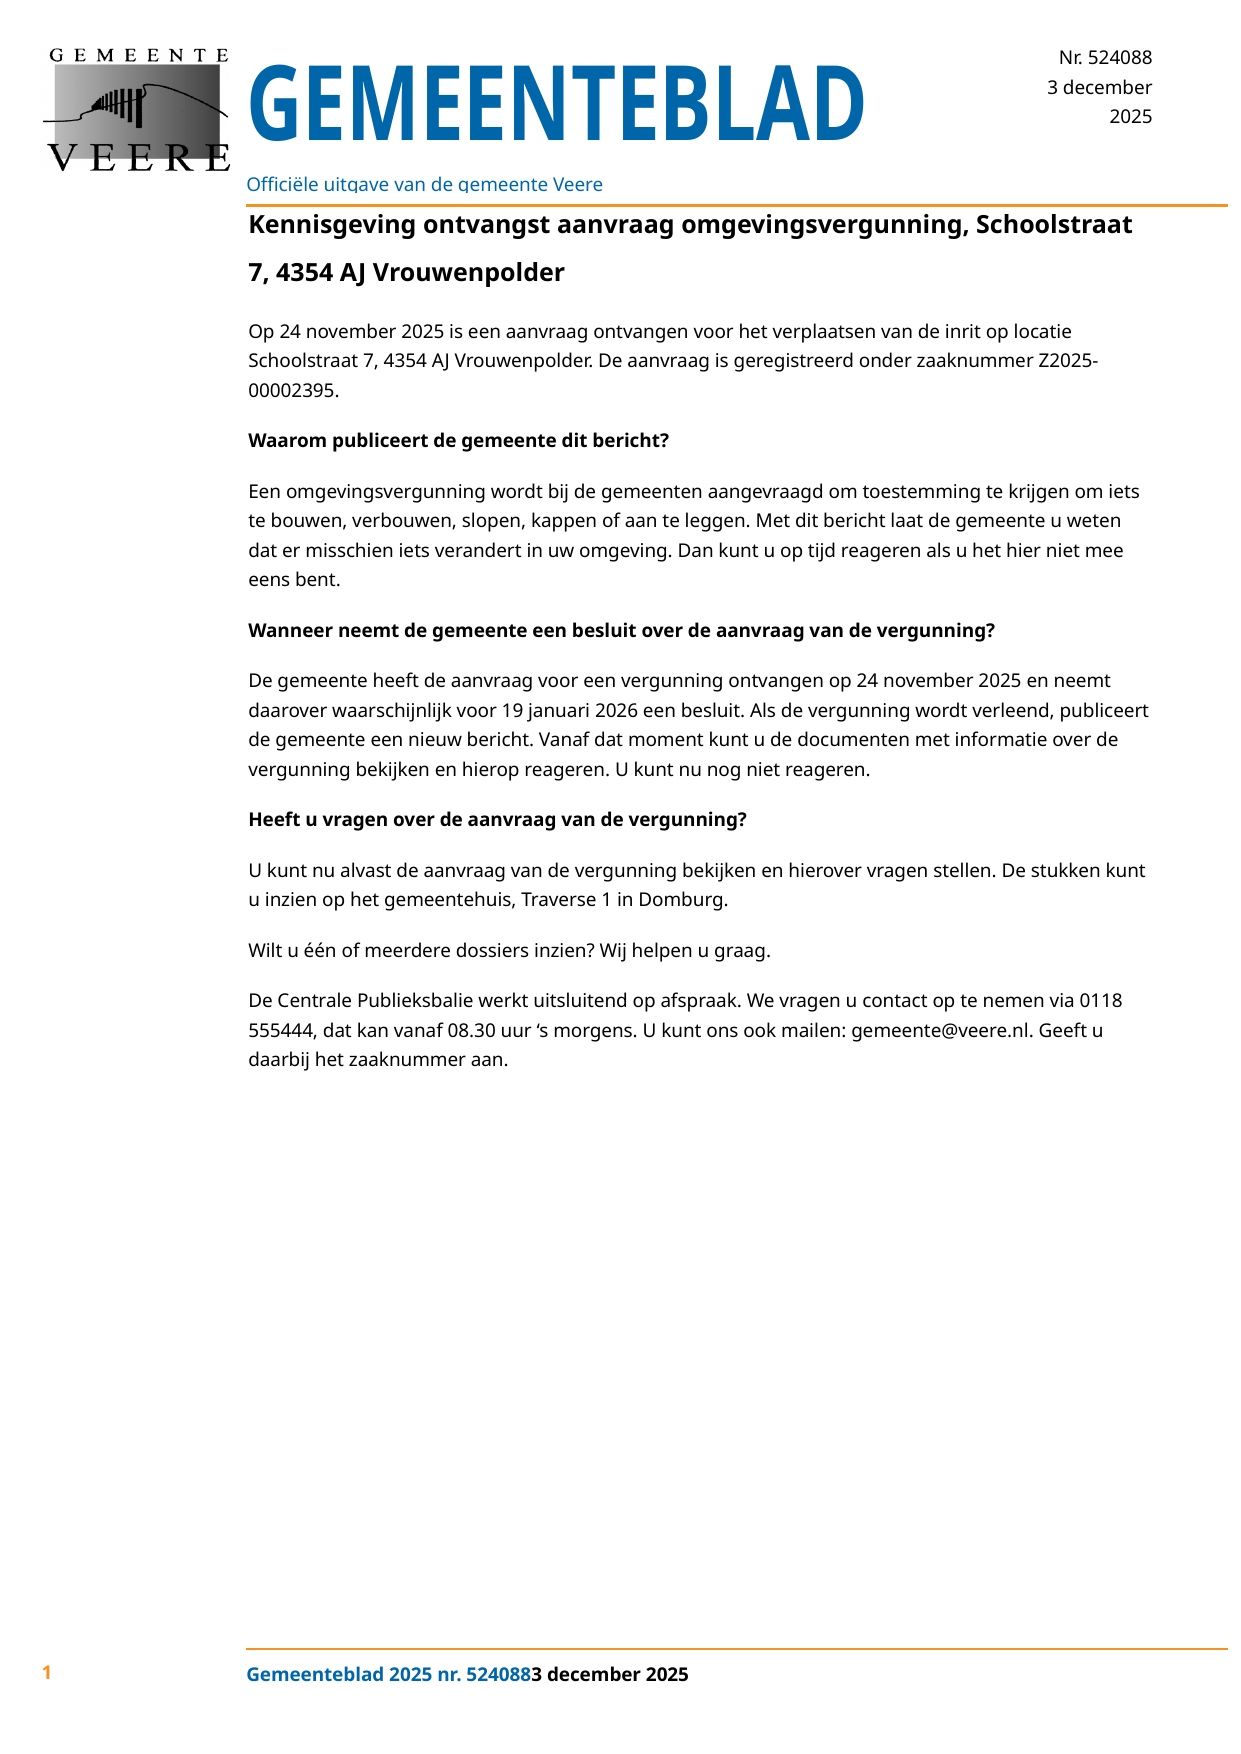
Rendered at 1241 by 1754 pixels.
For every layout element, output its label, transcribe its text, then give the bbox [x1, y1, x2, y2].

text Kennisgeving ontvangst aanvraag omgevingsvergunning, Schoolstraat 7, 4354 AJ Vrouwenpolder [248, 207, 1152, 288]
text Heeft u vragen over de aanvraag van de vergunning? [248, 807, 1152, 832]
text De gemeente heeft de aanvraag voor een vergunning ontvangen op 24 november 2025 en neemt daarover waarschijnlijk voor 19 januari 2026 een besluit. Als de vergunning wordt verleend, publiceert de gemeente een nieuw bericht. Vanaf dat moment kunt u de documenten met informatie over de vergunning bekijken en hierop reageren. U kunt nu nog niet reageren. [248, 667, 1152, 782]
text Wanneer neemt de gemeente een besluit over de aanvraag van de vergunning? [248, 617, 1152, 643]
text Waarom publiceert de gemeente dit bericht? [248, 427, 1152, 453]
text Op 24 november 2025 is een aanvraag ontvangen voor het verplaatsen van de inrit op locatie Schoolstraat 7, 4354 AJ Vrouwenpolder. De aanvraag is geregistreerd onder zaaknummer Z2025-00002395. [248, 318, 1152, 403]
picture [41, 47, 231, 172]
text Een omgevingsvergunning wordt bij de gemeenten aangevraagd om toestemming te krijgen om iets te bouwen, verbouwen, slopen, kappen of aan te leggen. Met dit bericht laat de gemeente u weten dat er misschien iets verandert in uw omgeving. Dan kunt u op tijd reageren als u het hier niet mee eens bent. [248, 478, 1152, 592]
text De Centrale Publieksbalie werkt uitsluitend op afspraak. We vragen u contact op te nemen via 0118 555444, dat kan vanaf 08.30 uur ‘s morgens. U kunt ons ook mailen: gemeente@veere.nl. Geeft u daarbij het zaaknummer aan. [248, 987, 1152, 1072]
text U kunt nu alvast de aanvraag van de vergunning bekijken en hierover vragen stellen. De stukken kunt u inzien op het gemeentehuis, Traverse 1 in Domburg. [248, 857, 1152, 912]
text Wilt u één of meerdere dossiers inzien? Wij helpen u graag. [248, 937, 1152, 963]
